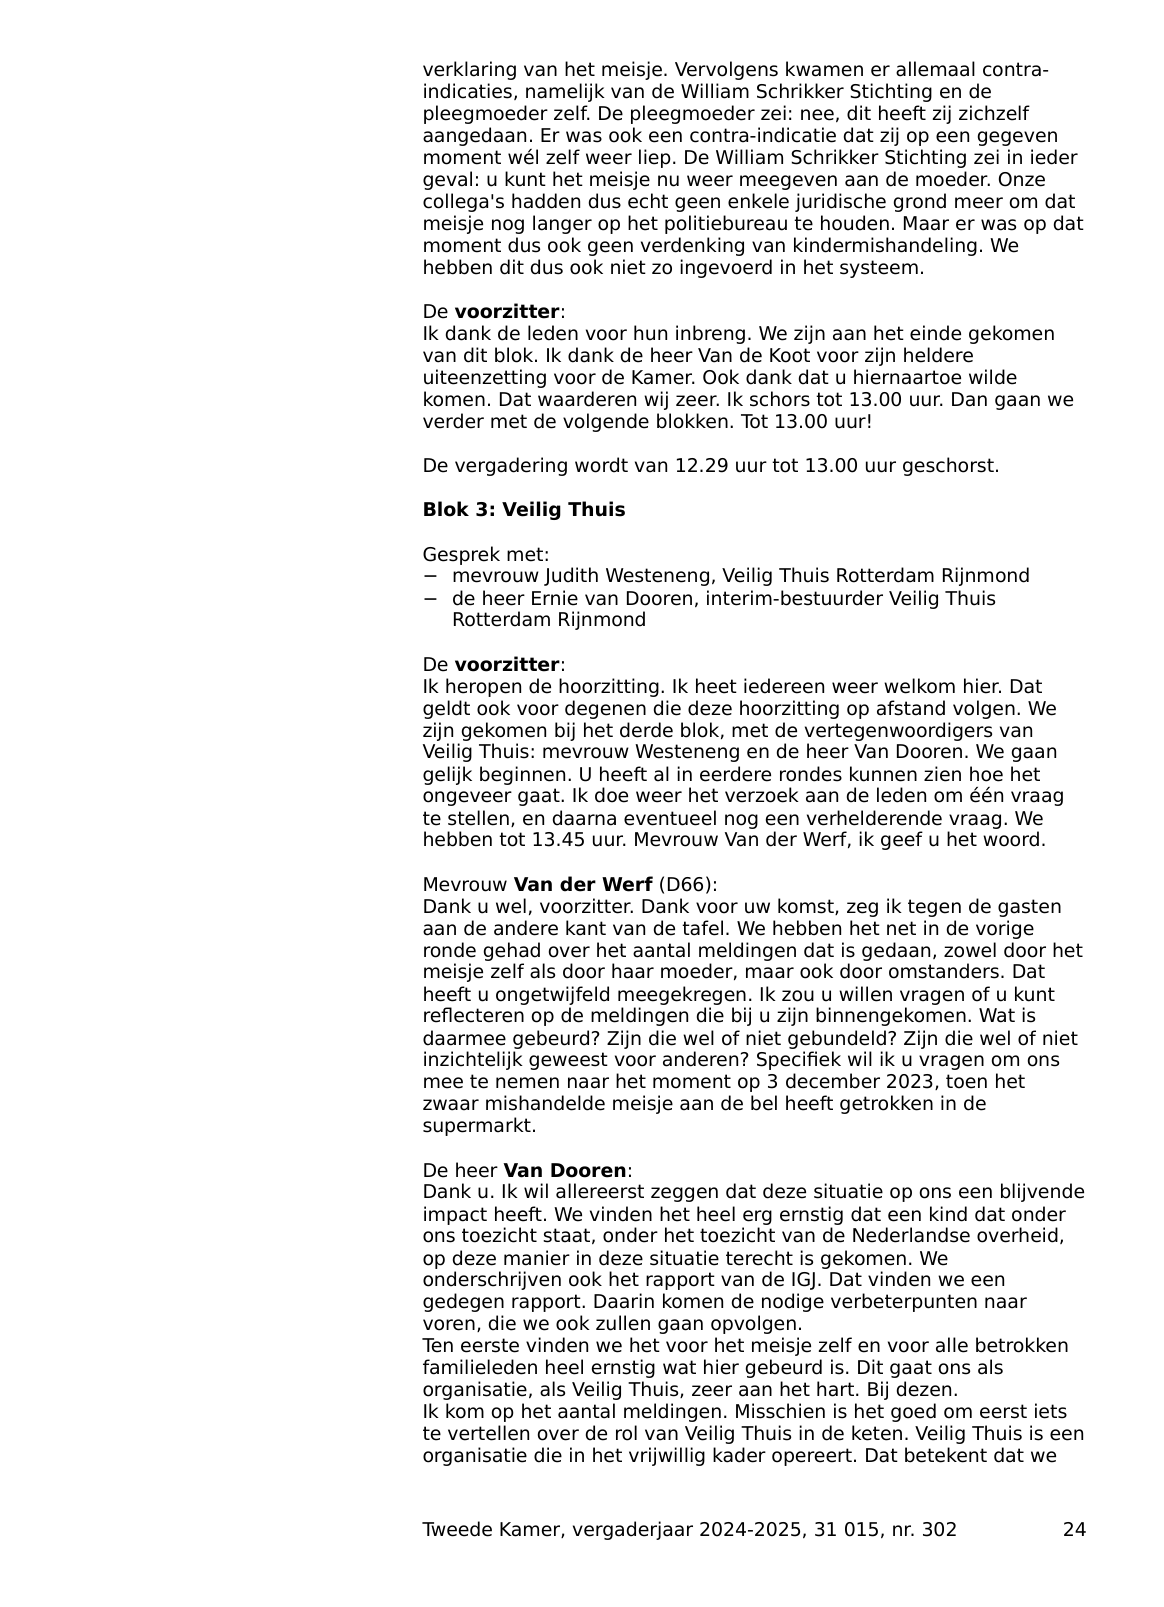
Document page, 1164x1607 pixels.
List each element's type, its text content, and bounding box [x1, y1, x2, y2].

text De vergadering wordt van 12.29 uur tot 13.00 uur geschorst. [422, 455, 1087, 477]
text Ik heropen de hoorzitting. Ik heet iedereen weer welkom hier. Dat geldt ook voor degenen die deze hoorzitting op afstand volgen. We zijn gekomen bij het derde blok, met de vertegenwoordigers van Veilig Thuis: mevrouw Westeneng en de heer Van Dooren. We gaan gelijk beginnen. U heeft al in eerdere rondes kunnen zien hoe het ongeveer gaat. Ik doe weer het verzoek aan de leden om één vraag te stellen, en daarna eventueel nog een verhelderende vraag. We hebben tot 13.45 uur. Mevrouw Van der Werf, ik geef u het woord. [422, 676, 1087, 851]
text verklaring van het meisje. Vervolgens kwamen er allemaal contra-indicaties, namelijk van de William Schrikker Stichting en de pleegmoeder zelf. De pleegmoeder zei: nee, dit heeft zij zichzelf aangedaan. Er was ook een contra-indicatie dat zij op een gegeven moment wél zelf weer liep. De William Schrikker Stichting zei in ieder geval: u kunt het meisje nu weer meegeven aan de moeder. Onze collega's hadden dus echt geen enkele juridische grond meer om dat meisje nog langer op het politiebureau te houden. Maar er was op dat moment dus ook geen verdenking van kindermishandeling. We hebben dit dus ook niet zo ingevoerd in het systeem. [422, 59, 1087, 279]
text Dank u wel, voorzitter. Dank voor uw komst, zeg ik tegen de gasten aan de andere kant van de tafel. We hebben het net in de vorige ronde gehad over het aantal meldingen dat is gedaan, zowel door het meisje zelf als door haar moeder, maar ook door omstanders. Dat heeft u ongetwijfeld meegekregen. Ik zou u willen vragen of u kunt reflecteren op de meldingen die bij u zijn binnengekomen. Wat is daarmee gebeurd? Zijn die wel of niet gebundeld? Zijn die wel of niet inzichtelijk geweest voor anderen? Specifiek wil ik u vragen om ons mee te nemen naar het moment op 3 december 2023, toen het zwaar mishandelde meisje aan de bel heeft getrokken in de supermarkt. [422, 896, 1087, 1137]
text De voorzitter: [422, 301, 1087, 323]
text De voorzitter: [422, 653, 1087, 676]
subtitle Blok 3: Veilig Thuis [422, 499, 1087, 521]
text Ik dank de leden voor hun inbreng. We zijn aan het einde gekomen van dit blok. Ik dank de heer Van de Koot voor zijn heldere uiteenzetting voor de Kamer. Ook dank dat u hiernaartoe wilde komen. Dat waarderen wij zeer. Ik schors tot 13.00 uur. Dan gaan we verder met de volgende blokken. Tot 13.00 uur! [422, 323, 1087, 433]
text Mevrouw Van der Werf (D66): [422, 873, 1087, 896]
text Gesprek met: [422, 543, 1087, 565]
text Ik kom op het aantal meldingen. Misschien is het goed om eerst iets te vertellen over de rol van Veilig Thuis in de keten. Veilig Thuis is een organisatie die in het vrijwillig kader opereert. Dat betekent dat we [422, 1401, 1087, 1467]
text Ten eerste vinden we het voor het meisje zelf en voor alle betrokken familieleden heel ernstig wat hier gebeurd is. Dit gaat ons als organisatie, als Veilig Thuis, zeer aan het hart. Bij dezen. [422, 1335, 1087, 1401]
text − de heer Ernie van Dooren, interim-bestuurder Veilig Thuis Rotterdam Rijnmond [422, 587, 1087, 631]
text Dank u. Ik wil allereerst zeggen dat deze situatie op ons een blijvende impact heeft. We vinden het heel erg ernstig dat een kind dat onder ons toezicht staat, onder het toezicht van de Nederlandse overheid, op deze manier in deze situatie terecht is gekomen. We onderschrijven ook het rapport van de IGJ. Dat vinden we een gedegen rapport. Daarin komen de nodige verbeterpunten naar voren, die we ook zullen gaan opvolgen. [422, 1181, 1087, 1335]
text − mevrouw Judith Westeneng, Veilig Thuis Rotterdam Rijnmond [422, 565, 1087, 587]
text De heer Van Dooren: [422, 1159, 1087, 1181]
